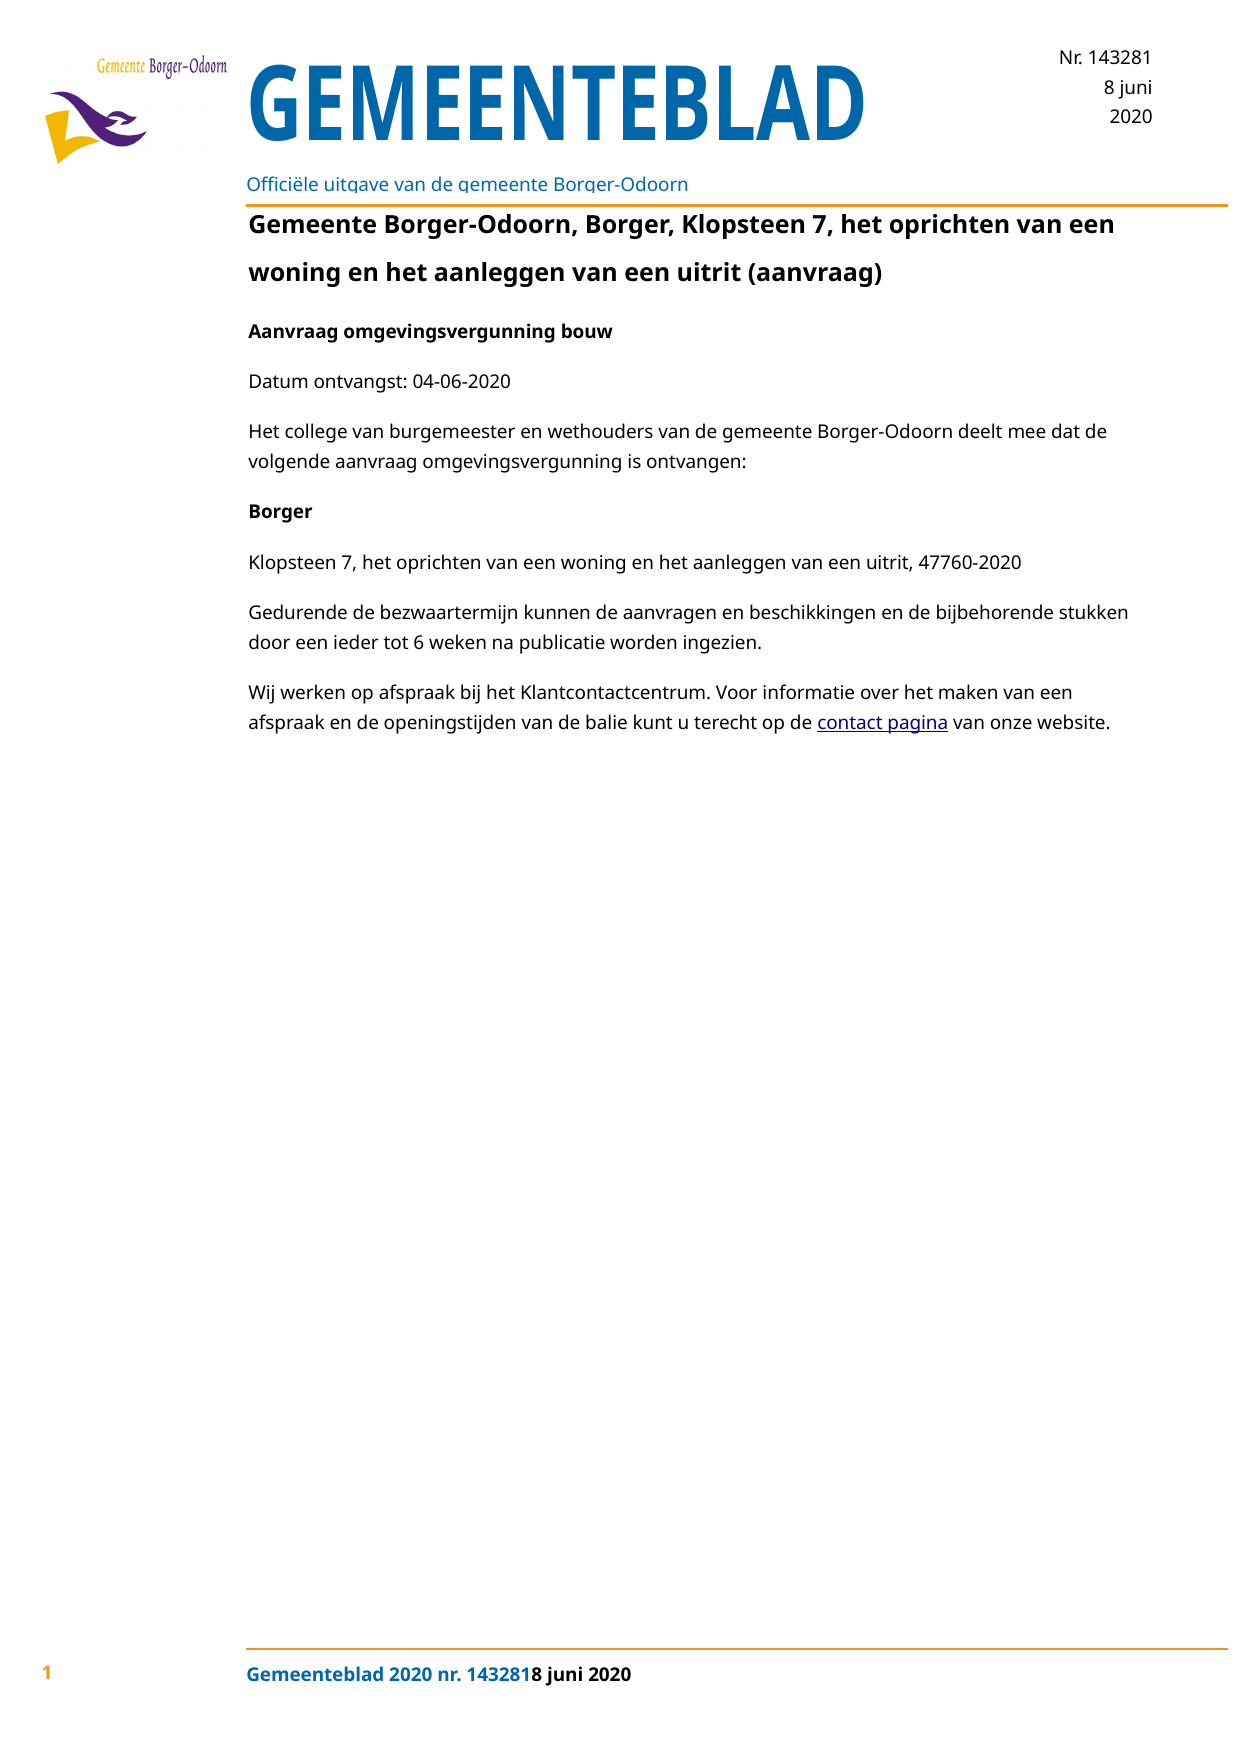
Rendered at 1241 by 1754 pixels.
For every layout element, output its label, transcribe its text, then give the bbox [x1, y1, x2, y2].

text Het college van burgemeester en wethouders van de gemeente Borger-Odoorn deelt mee dat de volgende aanvraag omgevingsvergunning is ontvangen: [248, 419, 1152, 474]
text Aanvraag omgevingsvergunning bouw [248, 318, 1152, 344]
text Wij werken op afspraak bij het Klantcontactcentrum. Voor informatie over het maken van een afspraak en de openingstijden van de balie kunt u terecht op de contact pagina van onze website. [248, 679, 1152, 735]
picture [41, 47, 231, 172]
text Borger [248, 499, 1152, 524]
text Datum ontvangst: 04-06-2020 [248, 368, 1152, 394]
text Gemeente Borger-Odoorn, Borger, Klopsteen 7, het oprichten van een woning en het aanleggen van een uitrit (aanvraag) [248, 207, 1152, 288]
text Gedurende de bezwaartermijn kunnen de aanvragen en beschikkingen en de bijbehorende stukken door een ieder tot 6 weken na publicatie worden ingezien. [248, 599, 1152, 655]
text Klopsteen 7, het oprichten van een woning en het aanleggen van een uitrit, 47760-2020 [248, 549, 1152, 575]
